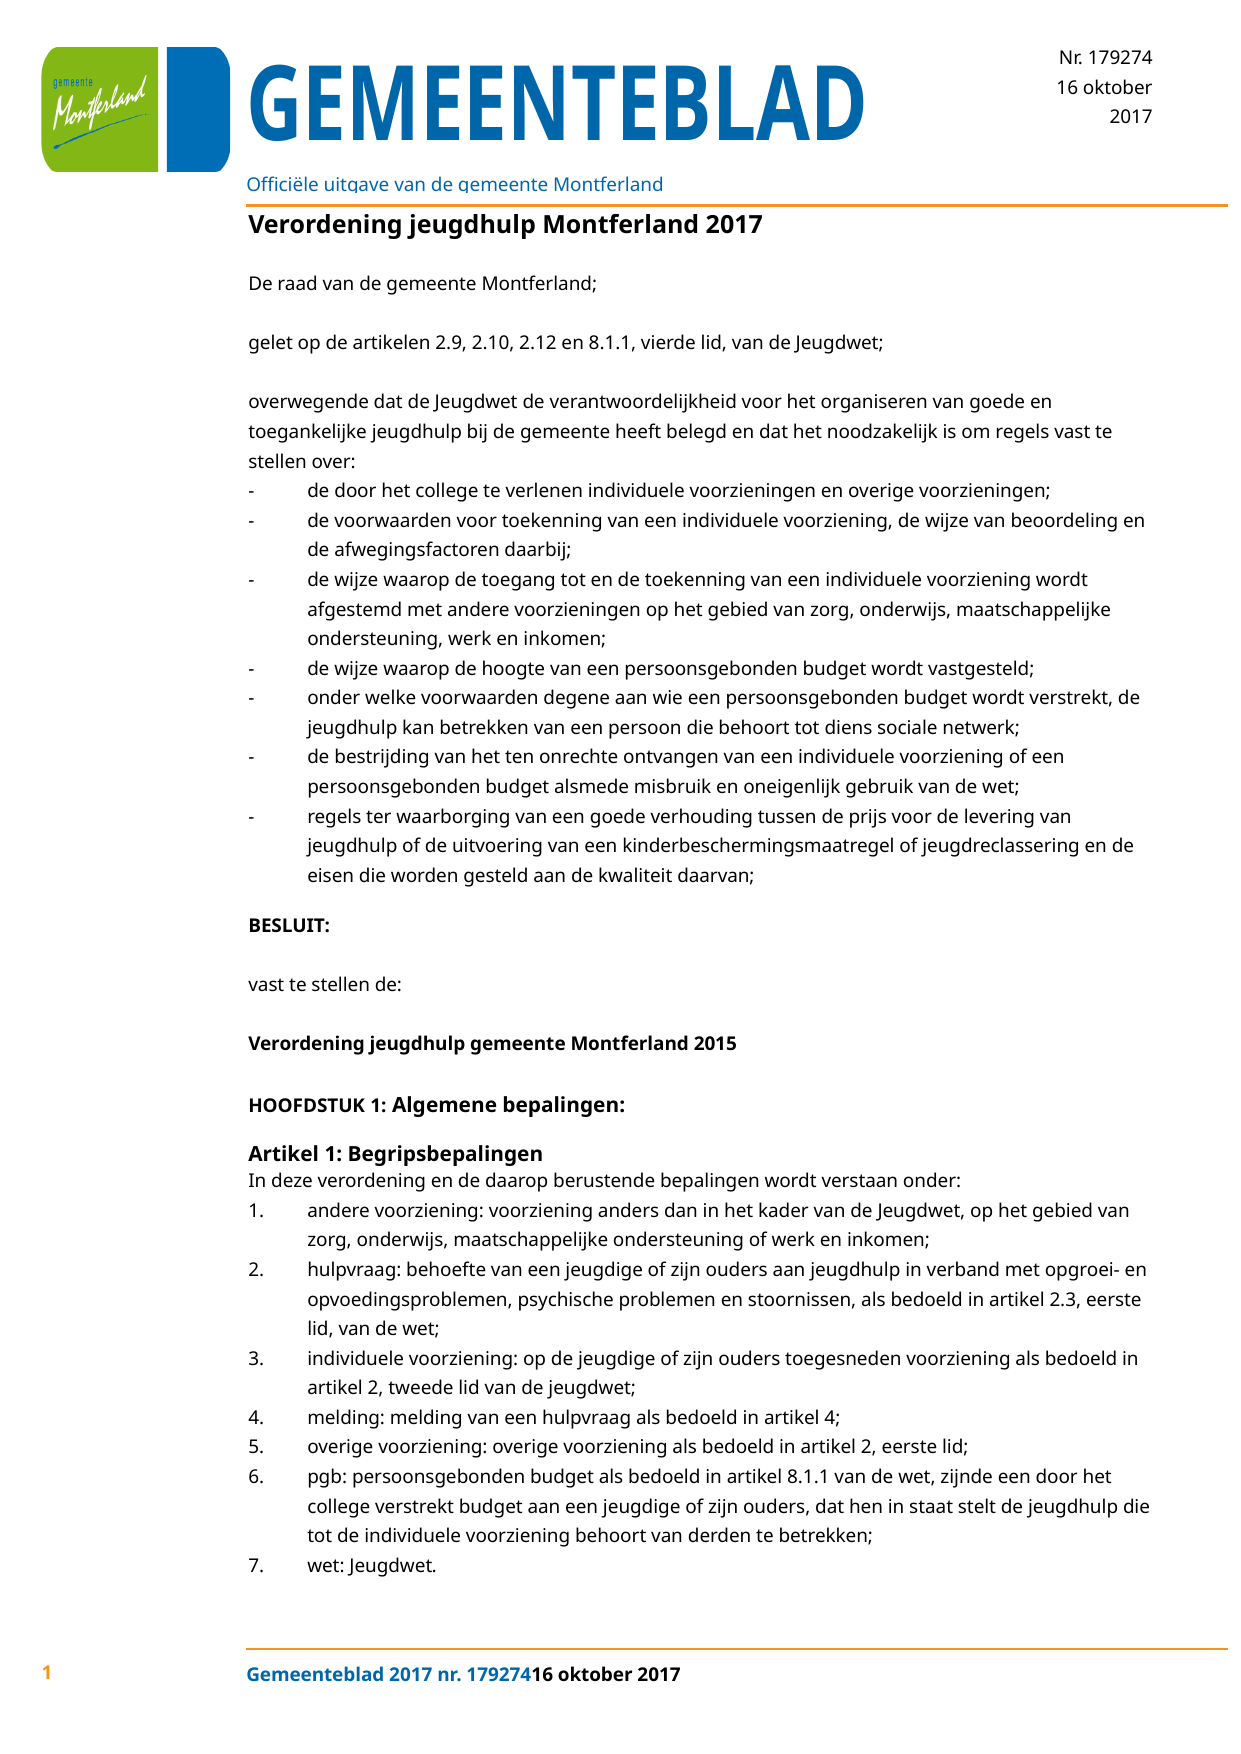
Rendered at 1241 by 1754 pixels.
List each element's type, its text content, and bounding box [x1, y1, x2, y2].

list overige voorziening: overige voorziening als bedoeld in artikel 2, eerste lid; [248, 1434, 1152, 1459]
text gelet op de artikelen 2.9, 2.10, 2.12 en 8.1.1, vierde lid, van de Jeugdwet; [248, 329, 1152, 355]
list regels ter waarborging van een goede verhouding tussen de prijs voor de levering van jeugdhulp of de uitvoering van een kinderbeschermingsmaatregel of jeugdreclassering en de eisen die worden gesteld aan de kwaliteit daarvan; [248, 803, 1152, 888]
list de wijze waarop de toegang tot en de toekenning van een individuele voorziening wordt afgestemd met andere voorzieningen op het gebied van zorg, onderwijs, maatschappelijke ondersteuning, werk en inkomen; [248, 566, 1152, 651]
text In deze verordening en de daarop berustende bepalingen wordt verstaan onder: [248, 1167, 1152, 1193]
list onder welke voorwaarden degene aan wie een persoonsgebonden budget wordt verstrekt, de jeugdhulp kan betrekken van een persoon die behoort tot diens sociale netwerk; [248, 684, 1152, 740]
list pgb: persoonsgebonden budget als bedoeld in artikel 8.1.1 van de wet, zijnde een door het college verstrekt budget aan een jeugdige of zijn ouders, dat hen in staat stelt de jeugdhulp die tot de individuele voorziening behoort van derden te betrekken; [248, 1463, 1152, 1548]
list wet: Jeugdwet. [248, 1552, 1152, 1578]
text HOOFDSTUK 1: Algemene bepalingen: [248, 1090, 1152, 1118]
list de bestrijding van het ten onrechte ontvangen van een individuele voorziening of een persoonsgebonden budget alsmede misbruik en oneigenlijk gebruik van de wet; [248, 744, 1152, 799]
text BESLUIT: [248, 912, 1152, 938]
list individuele voorziening: op de jeugdige of zijn ouders toegesneden voorziening als bedoeld in artikel 2, tweede lid van de jeugdwet; [248, 1345, 1152, 1400]
picture [41, 47, 231, 172]
list hulpvraag: behoefte van een jeugdige of zijn ouders aan jeugdhulp in verband met opgroei- en opvoedingsproblemen, psychische problemen en stoornissen, als bedoeld in artikel 2.3, eerste lid, van de wet; [248, 1256, 1152, 1341]
text De raad van de gemeente Montferland; [248, 270, 1152, 296]
text Artikel 1: Begripsbepalingen [248, 1139, 1152, 1167]
list de wijze waarop de hoogte van een persoonsgebonden budget wordt vastgesteld; [248, 655, 1152, 681]
list de voorwaarden voor toekenning van een individuele voorziening, de wijze van beoordeling en de afwegingsfactoren daarbij; [248, 507, 1152, 562]
text vast te stellen de: [248, 971, 1152, 997]
list andere voorziening: voorziening anders dan in het kader van de Jeugdwet, op het gebied van zorg, onderwijs, maatschappelijke ondersteuning of werk en inkomen; [248, 1197, 1152, 1252]
text Verordening jeugdhulp Montferland 2017 [248, 207, 1152, 241]
list de door het college te verlenen individuele voorzieningen en overige voorzieningen; [248, 477, 1152, 503]
list melding: melding van een hulpvraag als bedoeld in artikel 4; [248, 1404, 1152, 1430]
text overwegende dat de Jeugdwet de verantwoordelijkheid voor het organiseren van goede en toegankelijke jeugdhulp bij de gemeente heeft belegd en dat het noodzakelijk is om regels vast te stellen over: [248, 389, 1152, 473]
text Verordening jeugdhulp gemeente Montferland 2015 [248, 1031, 1152, 1056]
